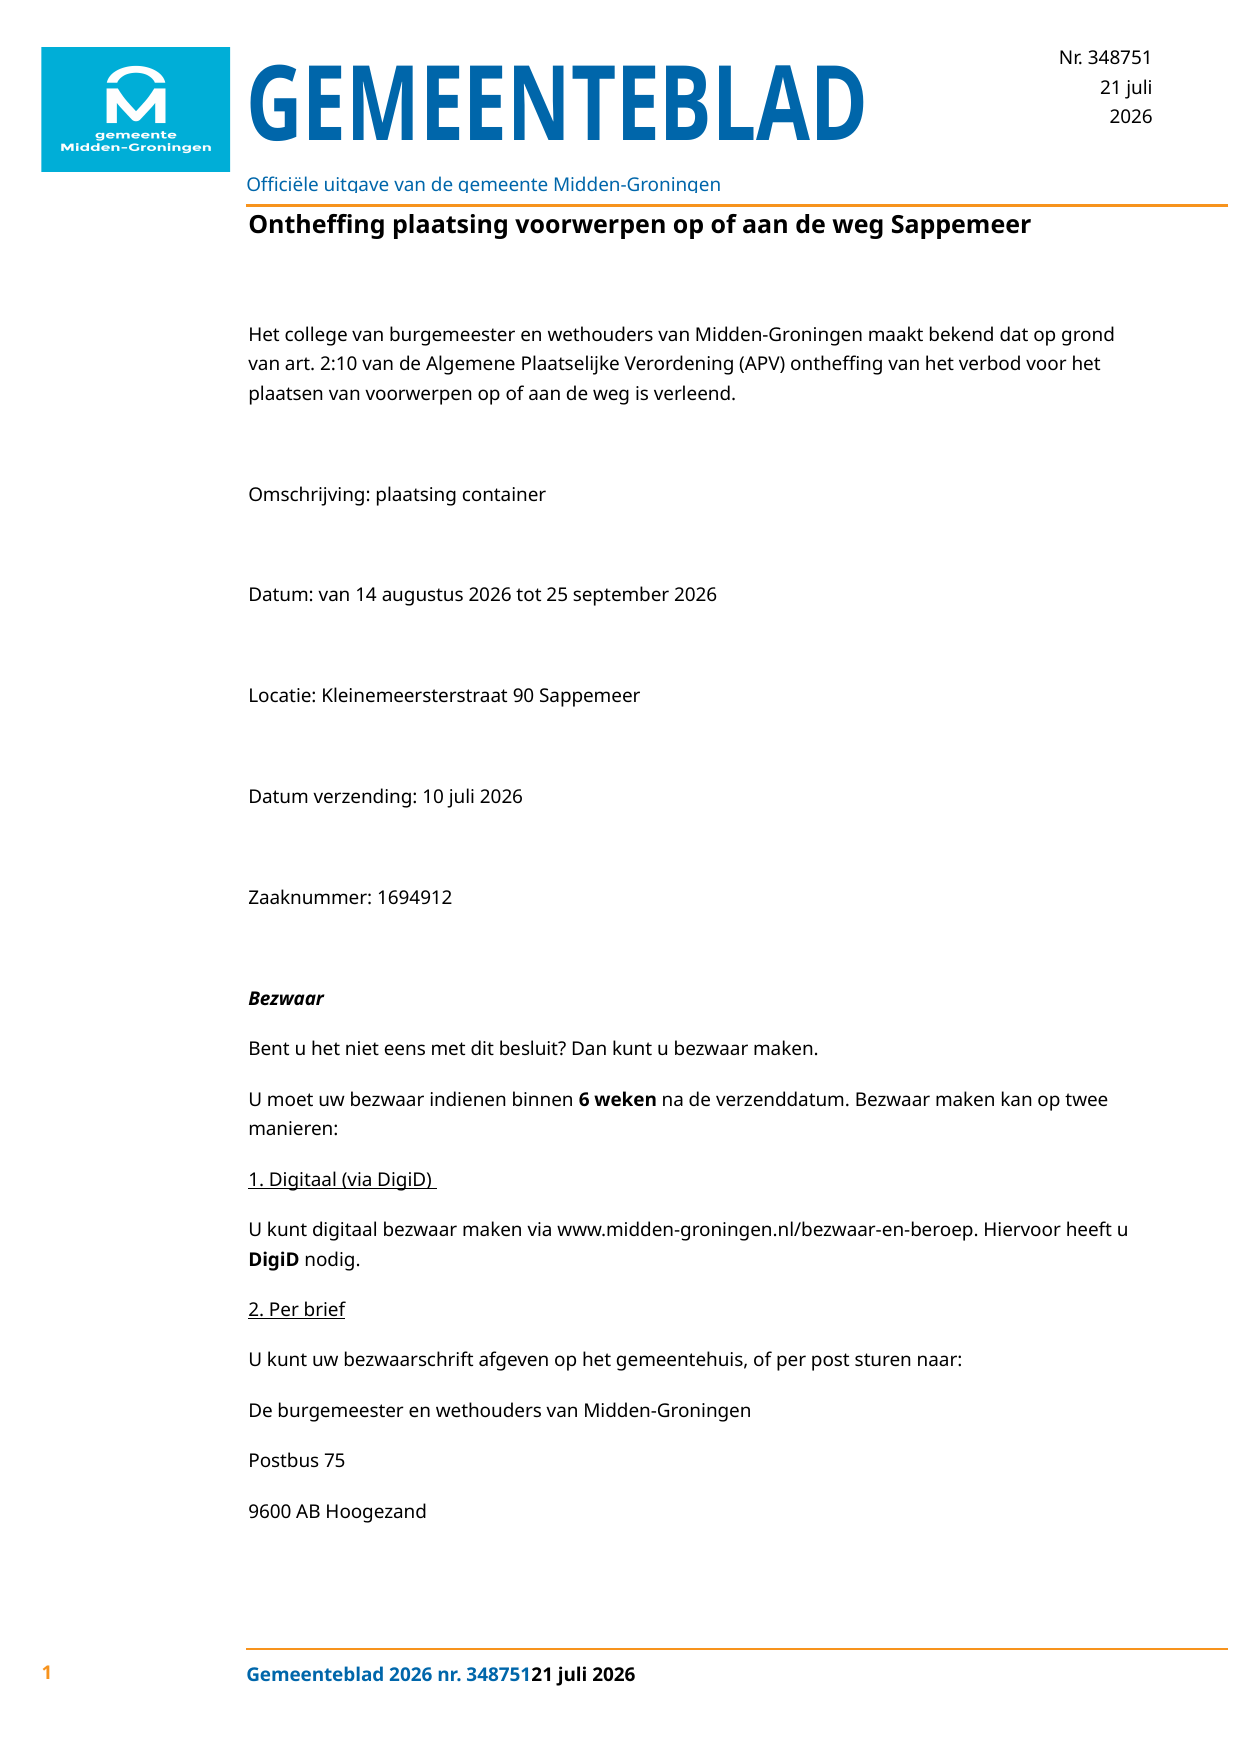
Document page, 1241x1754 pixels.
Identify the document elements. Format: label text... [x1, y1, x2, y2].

text Zaaknummer: 1694912 [248, 884, 1152, 910]
text Datum verzending: 10 juli 2026 [248, 783, 1152, 809]
text Postbus 75 [248, 1447, 1152, 1473]
picture [107, 89, 165, 122]
text 1. Digitaal (via DigiD) [248, 1166, 1152, 1191]
text Omschrijving: plaatsing container [248, 481, 1152, 506]
text U kunt uw bezwaarschrift afgeven op het gemeentehuis, of per post sturen naar: [248, 1347, 1152, 1372]
text Bent u het niet eens met dit besluit? Dan kunt u bezwaar maken. [248, 1035, 1152, 1061]
text Ontheffing plaatsing voorwerpen op of aan de weg Sappemeer [248, 207, 1152, 241]
text Datum: van 14 augustus 2026 tot 25 september 2026 [248, 582, 1152, 607]
picture [184, 146, 190, 153]
picture [108, 66, 164, 82]
text Locatie: Kleinemeersterstraat 90 Sappemeer [248, 682, 1152, 708]
text Het college van burgemeester en wethouders van Midden-Groningen maakt bekend dat op grond van art. 2:10 van de Algemene Plaatselijke Verordening (APV) ontheffing van het verbod voor het plaatsen van voorwerpen op of aan de weg is verleend. [248, 321, 1152, 406]
text 9600 AB Hoogezand [248, 1498, 1152, 1523]
text 2. Per brief [248, 1296, 1152, 1322]
text Bezwaar [248, 985, 1152, 1011]
text U kunt digitaal bezwaar maken via www.midden-groningen.nl/bezwaar-en-beroep. Hiervoor heeft u DigiD nodig. [248, 1216, 1152, 1271]
text U moet uw bezwaar indienen binnen 6 weken na de verzenddatum. Bezwaar maken kan op twee manieren: [248, 1086, 1152, 1141]
text De burgemeester en wethouders van Midden-Groningen [248, 1397, 1152, 1423]
